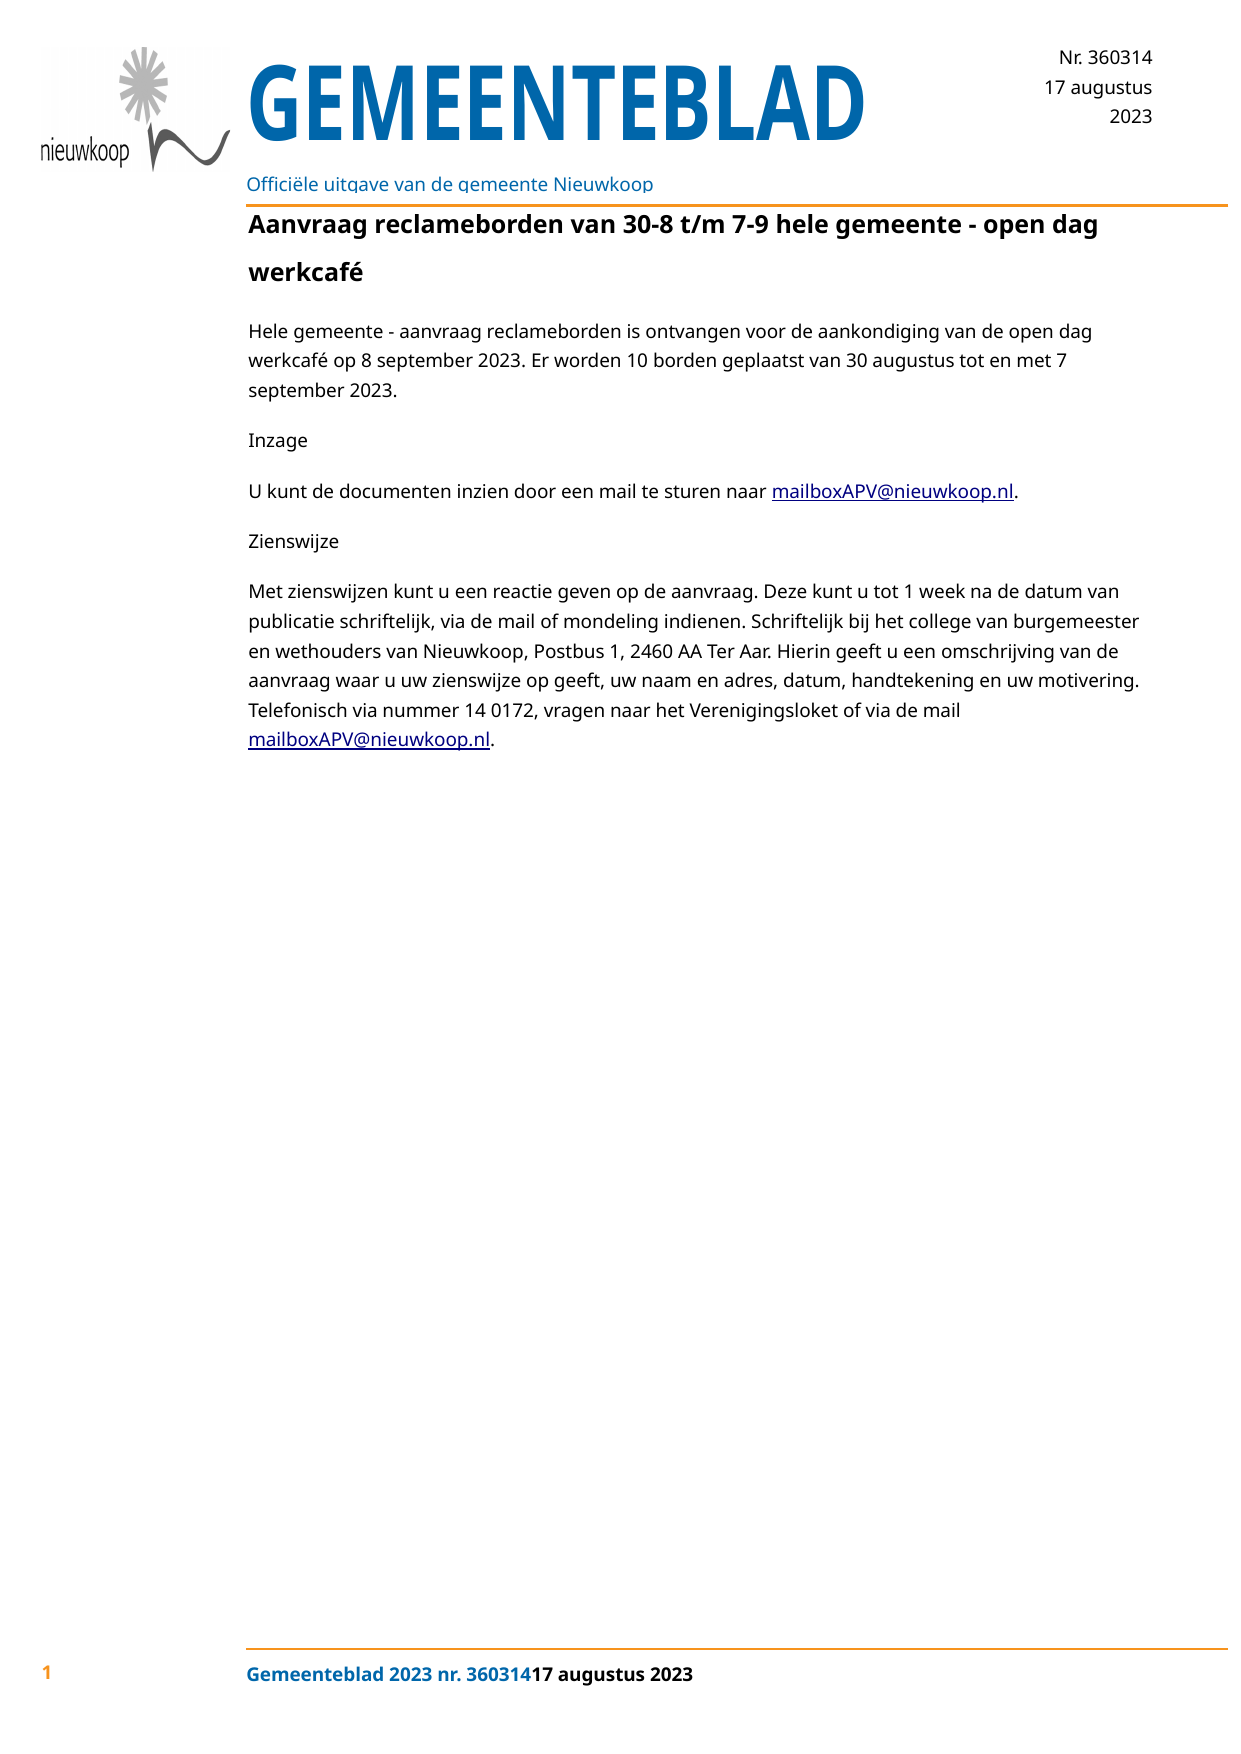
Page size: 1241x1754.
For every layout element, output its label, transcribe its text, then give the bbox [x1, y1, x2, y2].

text Inzage [248, 427, 1152, 453]
text Aanvraag reclameborden van 30-8 t/m 7-9 hele gemeente - open dag werkcafé [248, 207, 1152, 288]
text U kunt de documenten inzien door een mail te sturen naar mailboxAPV@nieuwkoop.nl. [248, 478, 1152, 504]
text Met zienswijzen kunt u een reactie geven op de aanvraag. Deze kunt u tot 1 week na de datum van publicatie schriftelijk, via de mail of mondeling indienen. Schriftelijk bij het college van burgemeester en wethouders van Nieuwkoop, Postbus 1, 2460 AA Ter Aar. Hierin geeft u een omschrijving van de aanvraag waar u uw zienswijze op geeft, uw naam en adres, datum, handtekening en uw motivering. Telefonisch via nummer 14 0172, vragen naar het Verenigingsloket of via de mail mailboxAPV@nieuwkoop.nl. [248, 579, 1152, 752]
text Zienswijze [248, 528, 1152, 554]
text Hele gemeente - aanvraag reclameborden is ontvangen voor de aankondiging van de open dag werkcafé op 8 september 2023. Er worden 10 borden geplaatst van 30 augustus tot en met 7 september 2023. [248, 318, 1152, 403]
picture [41, 47, 231, 172]
